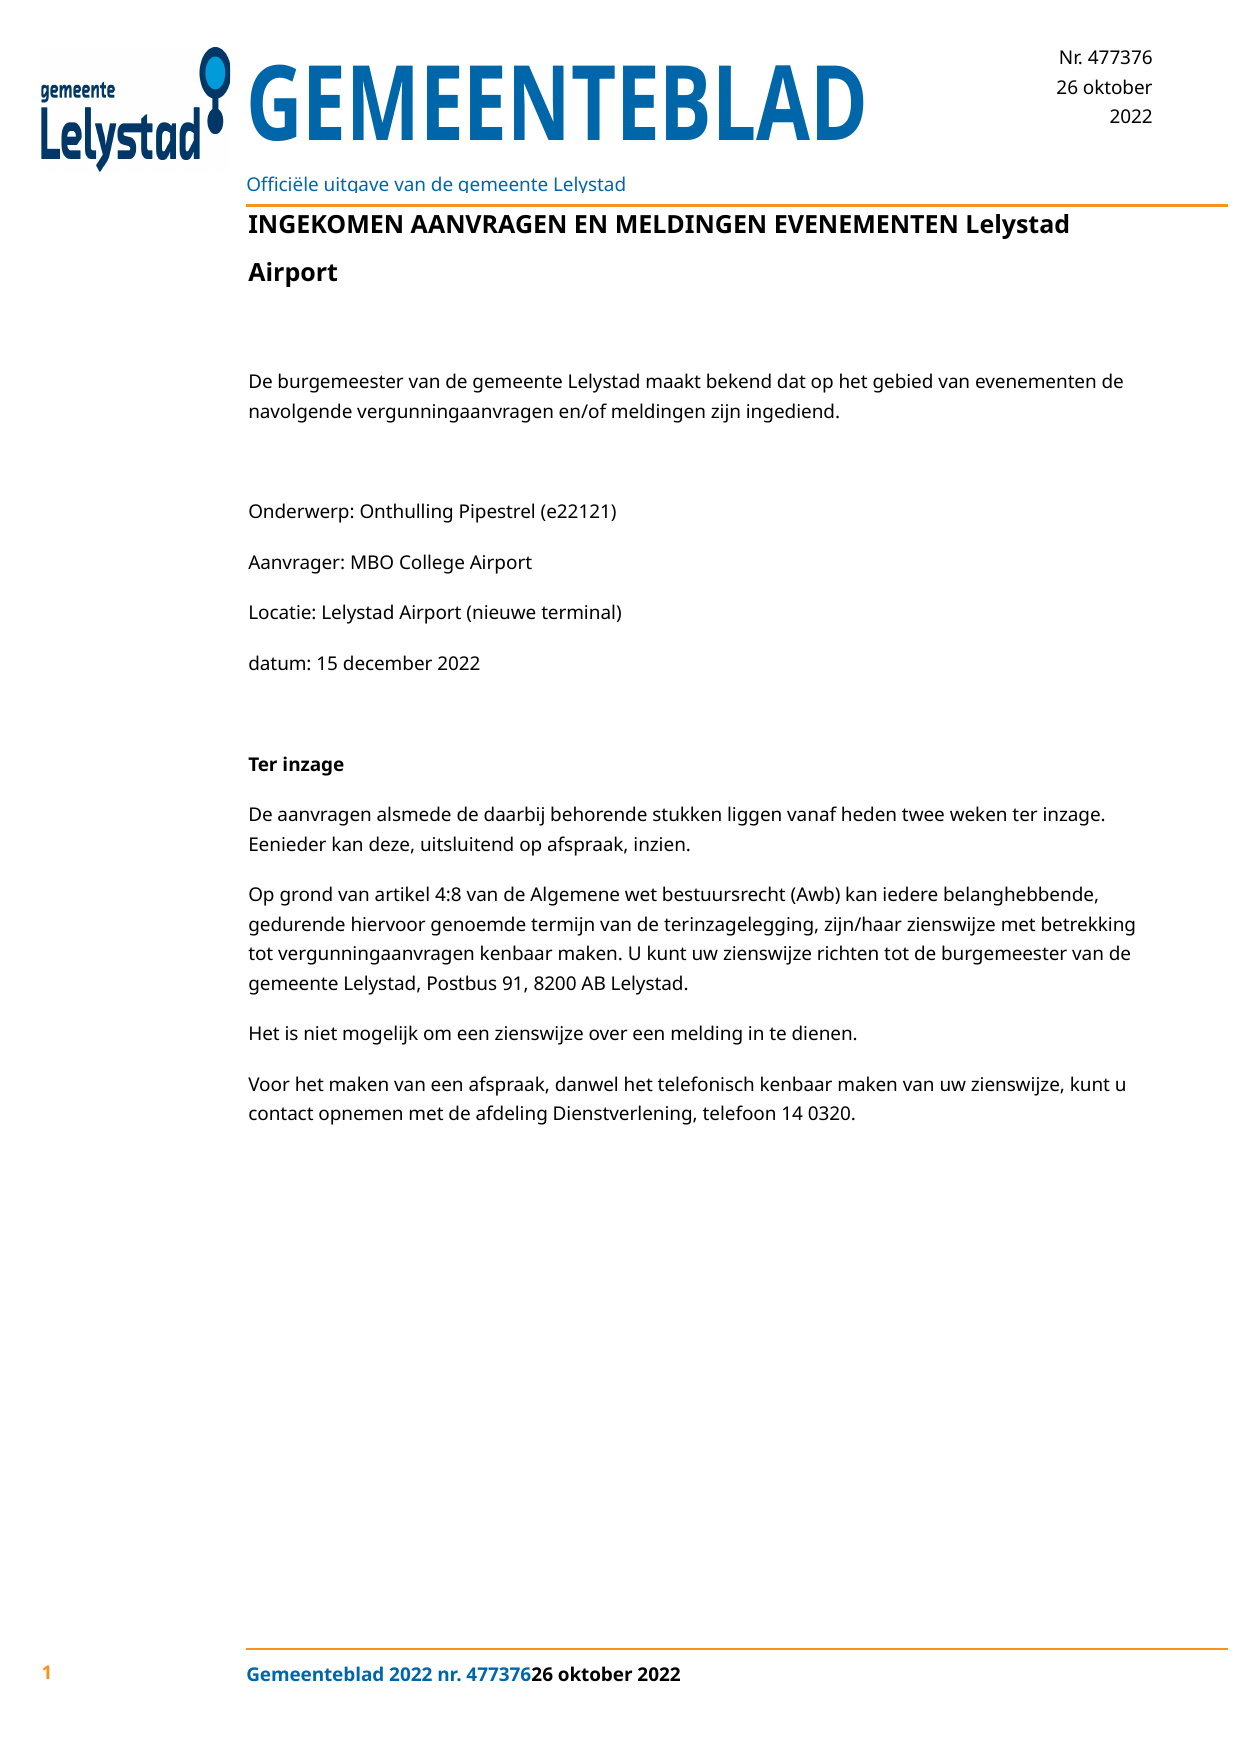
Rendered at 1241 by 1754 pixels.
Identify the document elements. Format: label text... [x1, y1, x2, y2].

text Onderwerp: Onthulling Pipestrel (e22121) [248, 499, 1152, 524]
text Voor het maken van een afspraak, danwel het telefonisch kenbaar maken van uw zienswijze, kunt u contact opnemen met de afdeling Dienstverlening, telefoon 14 0320. [248, 1071, 1152, 1126]
text Aanvrager: MBO College Airport [248, 549, 1152, 575]
text INGEKOMEN AANVRAGEN EN MELDINGEN EVENEMENTEN Lelystad Airport [248, 207, 1152, 288]
picture [41, 47, 231, 172]
text Op grond van artikel 4:8 van de Algemene wet bestuursrecht (Awb) kan iedere belanghebbende, gedurende hiervoor genoemde termijn van de terinzagelegging, zijn/haar zienswijze met betrekking tot vergunningaanvragen kenbaar maken. U kunt uw zienswijze richten tot de burgemeester van de gemeente Lelystad, Postbus 91, 8200 AB Lelystad. [248, 881, 1152, 996]
text De burgemeester van de gemeente Lelystad maakt bekend dat op het gebied van evenementen de navolgende vergunningaanvragen en/of meldingen zijn ingediend. [248, 368, 1152, 424]
text Het is niet mogelijk om een zienswijze over een melding in te dienen. [248, 1020, 1152, 1046]
text datum: 15 december 2022 [248, 650, 1152, 676]
text De aanvragen alsmede de daarbij behorende stukken liggen vanaf heden twee weken ter inzage. Eenieder kan deze, uitsluitend op afspraak, inzien. [248, 801, 1152, 857]
text Locatie: Lelystad Airport (nieuwe terminal) [248, 599, 1152, 625]
text Ter inzage [248, 751, 1152, 777]
